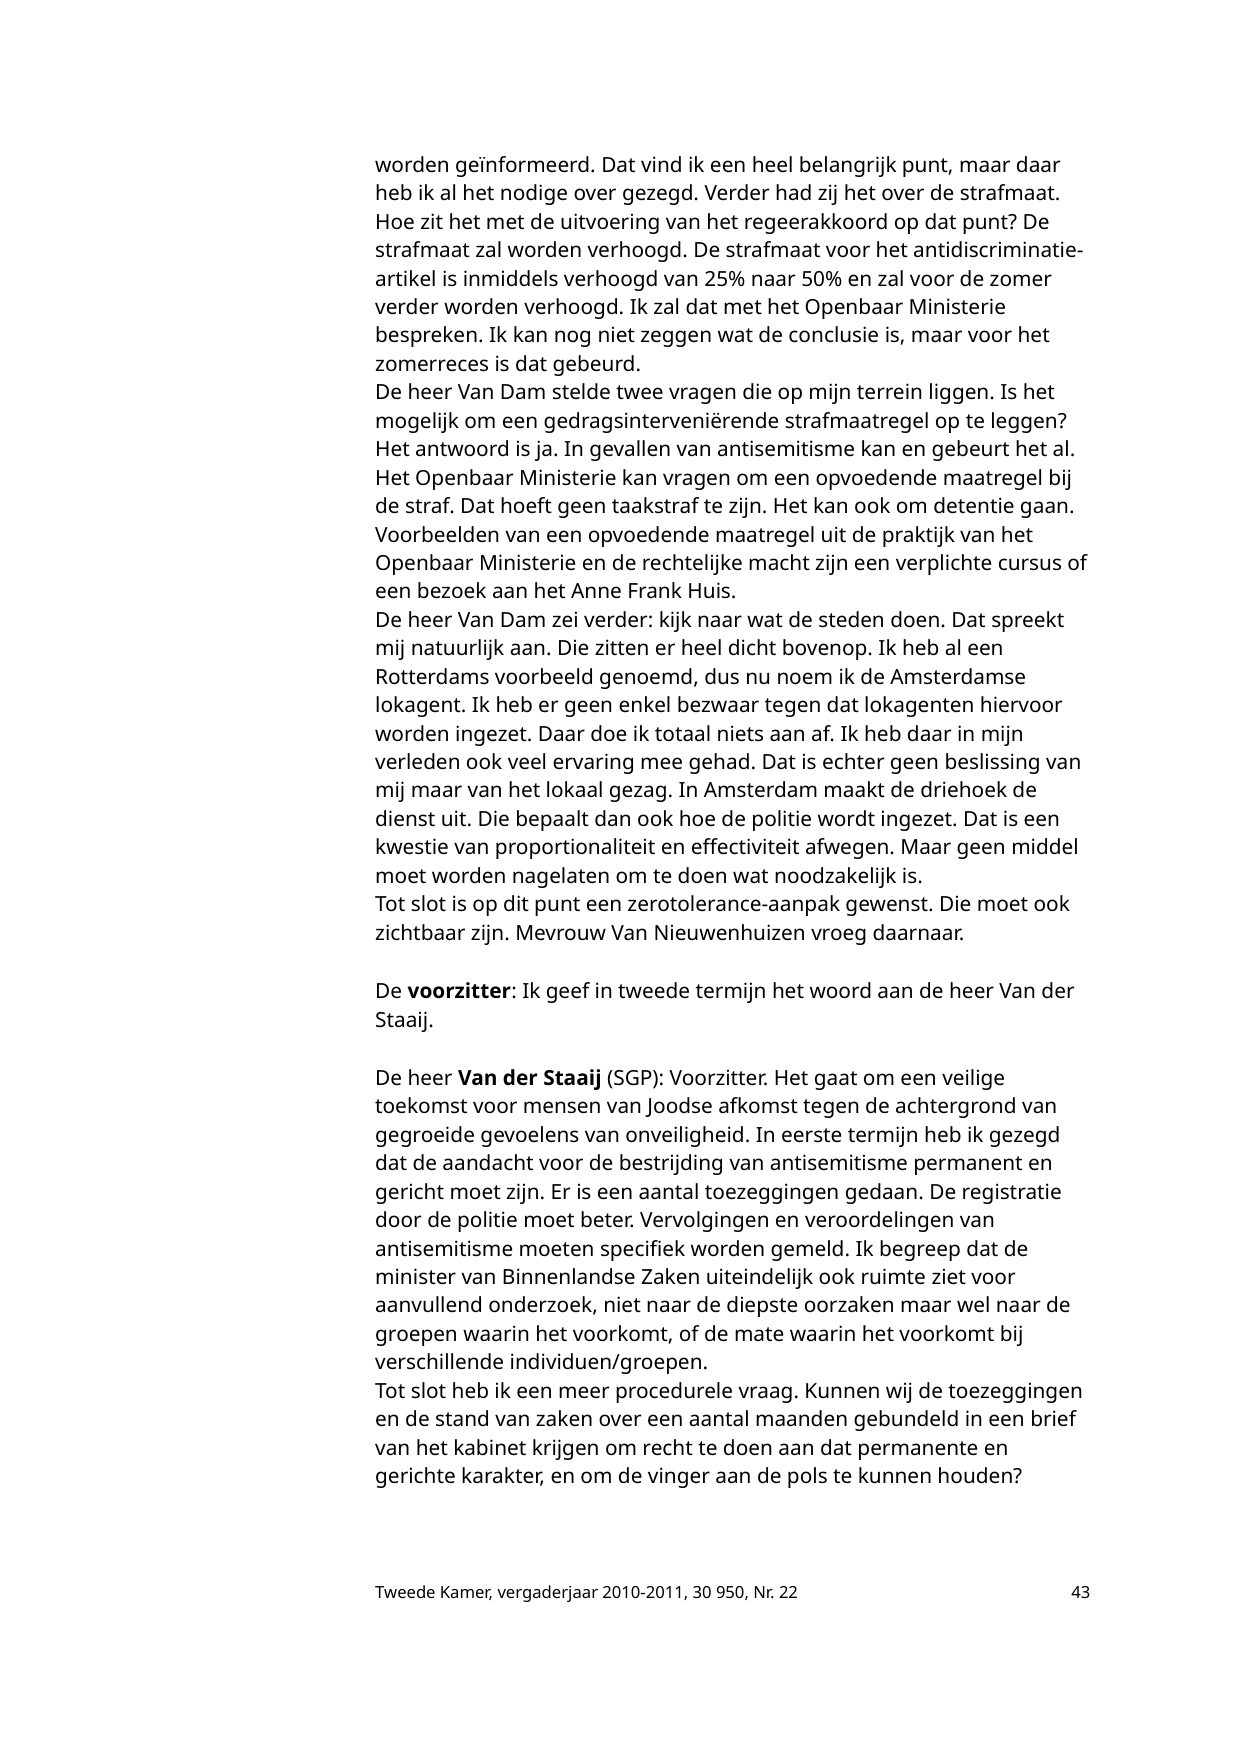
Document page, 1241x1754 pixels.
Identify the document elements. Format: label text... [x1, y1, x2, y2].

text De heer Van Dam zei verder: kijk naar wat de steden doen. Dat spreekt mij natuurlijk aan. Die zitten er heel dicht bovenop. Ik heb al een Rotterdams voorbeeld genoemd, dus nu noem ik de Amsterdamse lokagent. Ik heb er geen enkel bezwaar tegen dat lokagenten hiervoor worden ingezet. Daar doe ik totaal niets aan af. Ik heb daar in mijn verleden ook veel ervaring mee gehad. Dat is echter geen beslissing van mij maar van het lokaal gezag. In Amsterdam maakt de driehoek de dienst uit. Die bepaalt dan ook hoe de politie wordt ingezet. Dat is een kwestie van proportionaliteit en effectiviteit afwegen. Maar geen middel moet worden nagelaten om te doen wat noodzakelijk is. [375, 605, 1090, 889]
text worden geïnformeerd. Dat vind ik een heel belangrijk punt, maar daar heb ik al het nodige over gezegd. Verder had zij het over de strafmaat. Hoe zit het met de uitvoering van het regeerakkoord op dat punt? De strafmaat zal worden verhoogd. De strafmaat voor het antidiscriminatie-artikel is inmiddels verhoogd van 25% naar 50% en zal voor de zomer verder worden verhoogd. Ik zal dat met het Openbaar Ministerie bespreken. Ik kan nog niet zeggen wat de conclusie is, maar voor het zomerreces is dat gebeurd. [375, 150, 1090, 377]
text De heer Van Dam stelde twee vragen die op mijn terrein liggen. Is het mogelijk om een gedragsinterveniërende strafmaatregel op te leggen? Het antwoord is ja. In gevallen van antisemitisme kan en gebeurt het al. Het Openbaar Ministerie kan vragen om een opvoedende maatregel bij de straf. Dat hoeft geen taakstraf te zijn. Het kan ook om detentie gaan. Voorbeelden van een opvoedende maatregel uit de praktijk van het Openbaar Ministerie en de rechtelijke macht zijn een verplichte cursus of een bezoek aan het Anne Frank Huis. [375, 377, 1090, 605]
text De voorzitter: Ik geef in tweede termijn het woord aan de heer Van der Staaij. [375, 976, 1090, 1033]
text De heer Van der Staaij (SGP): Voorzitter. Het gaat om een veilige toekomst voor mensen van Joodse afkomst tegen de achtergrond van gegroeide gevoelens van onveiligheid. In eerste termijn heb ik gezegd dat de aandacht voor de bestrijding van antisemitisme permanent en gericht moet zijn. Er is een aantal toezeggingen gedaan. De registratie door de politie moet beter. Vervolgingen en veroordelingen van antisemitisme moeten specifiek worden gemeld. Ik begreep dat de minister van Binnenlandse Zaken uiteindelijk ook ruimte ziet voor aanvullend onderzoek, niet naar de diepste oorzaken maar wel naar de groepen waarin het voorkomt, of de mate waarin het voorkomt bij verschillende individuen/groepen. [375, 1063, 1090, 1376]
text Tot slot heb ik een meer procedurele vraag. Kunnen wij de toezeggingen en de stand van zaken over een aantal maanden gebundeld in een brief van het kabinet krijgen om recht te doen aan dat permanente en gerichte karakter, en om de vinger aan de pols te kunnen houden? [375, 1376, 1090, 1490]
text Tot slot is op dit punt een zerotolerance-aanpak gewenst. Die moet ook zichtbaar zijn. Mevrouw Van Nieuwenhuizen vroeg daarnaar. [375, 889, 1090, 946]
